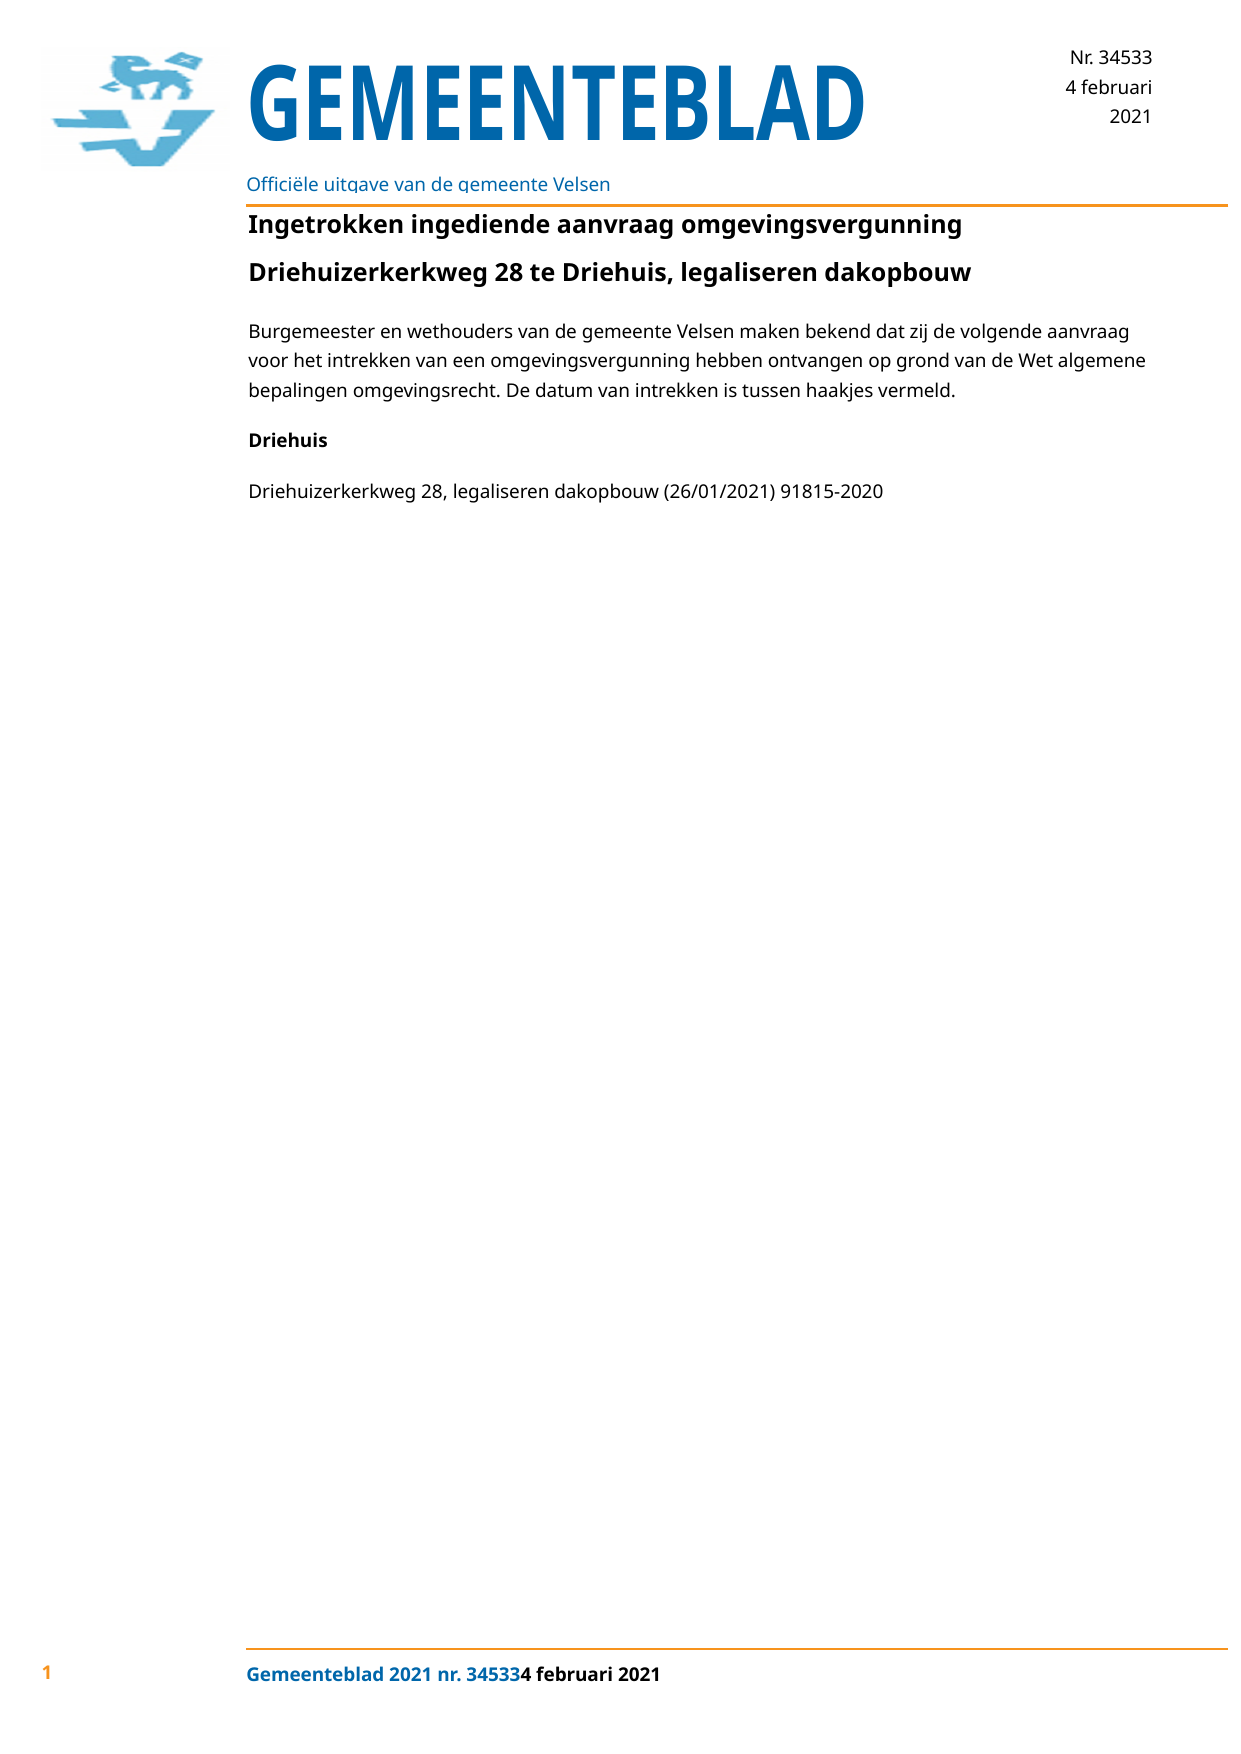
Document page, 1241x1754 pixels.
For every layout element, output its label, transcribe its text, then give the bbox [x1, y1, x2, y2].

text Driehuis [248, 427, 1152, 453]
text Driehuizerkerkweg 28, legaliseren dakopbouw (26/01/2021) 91815-2020 [248, 478, 1152, 504]
text Burgemeester en wethouders van de gemeente Velsen maken bekend dat zij de volgende aanvraag voor het intrekken van een omgevingsvergunning hebben ontvangen op grond van de Wet algemene bepalingen omgevingsrecht. De datum van intrekken is tussen haakjes vermeld. [248, 318, 1152, 403]
text Ingetrokken ingediende aanvraag omgevingsvergunning Driehuizerkerkweg 28 te Driehuis, legaliseren dakopbouw [248, 207, 1152, 288]
picture [41, 47, 231, 172]
